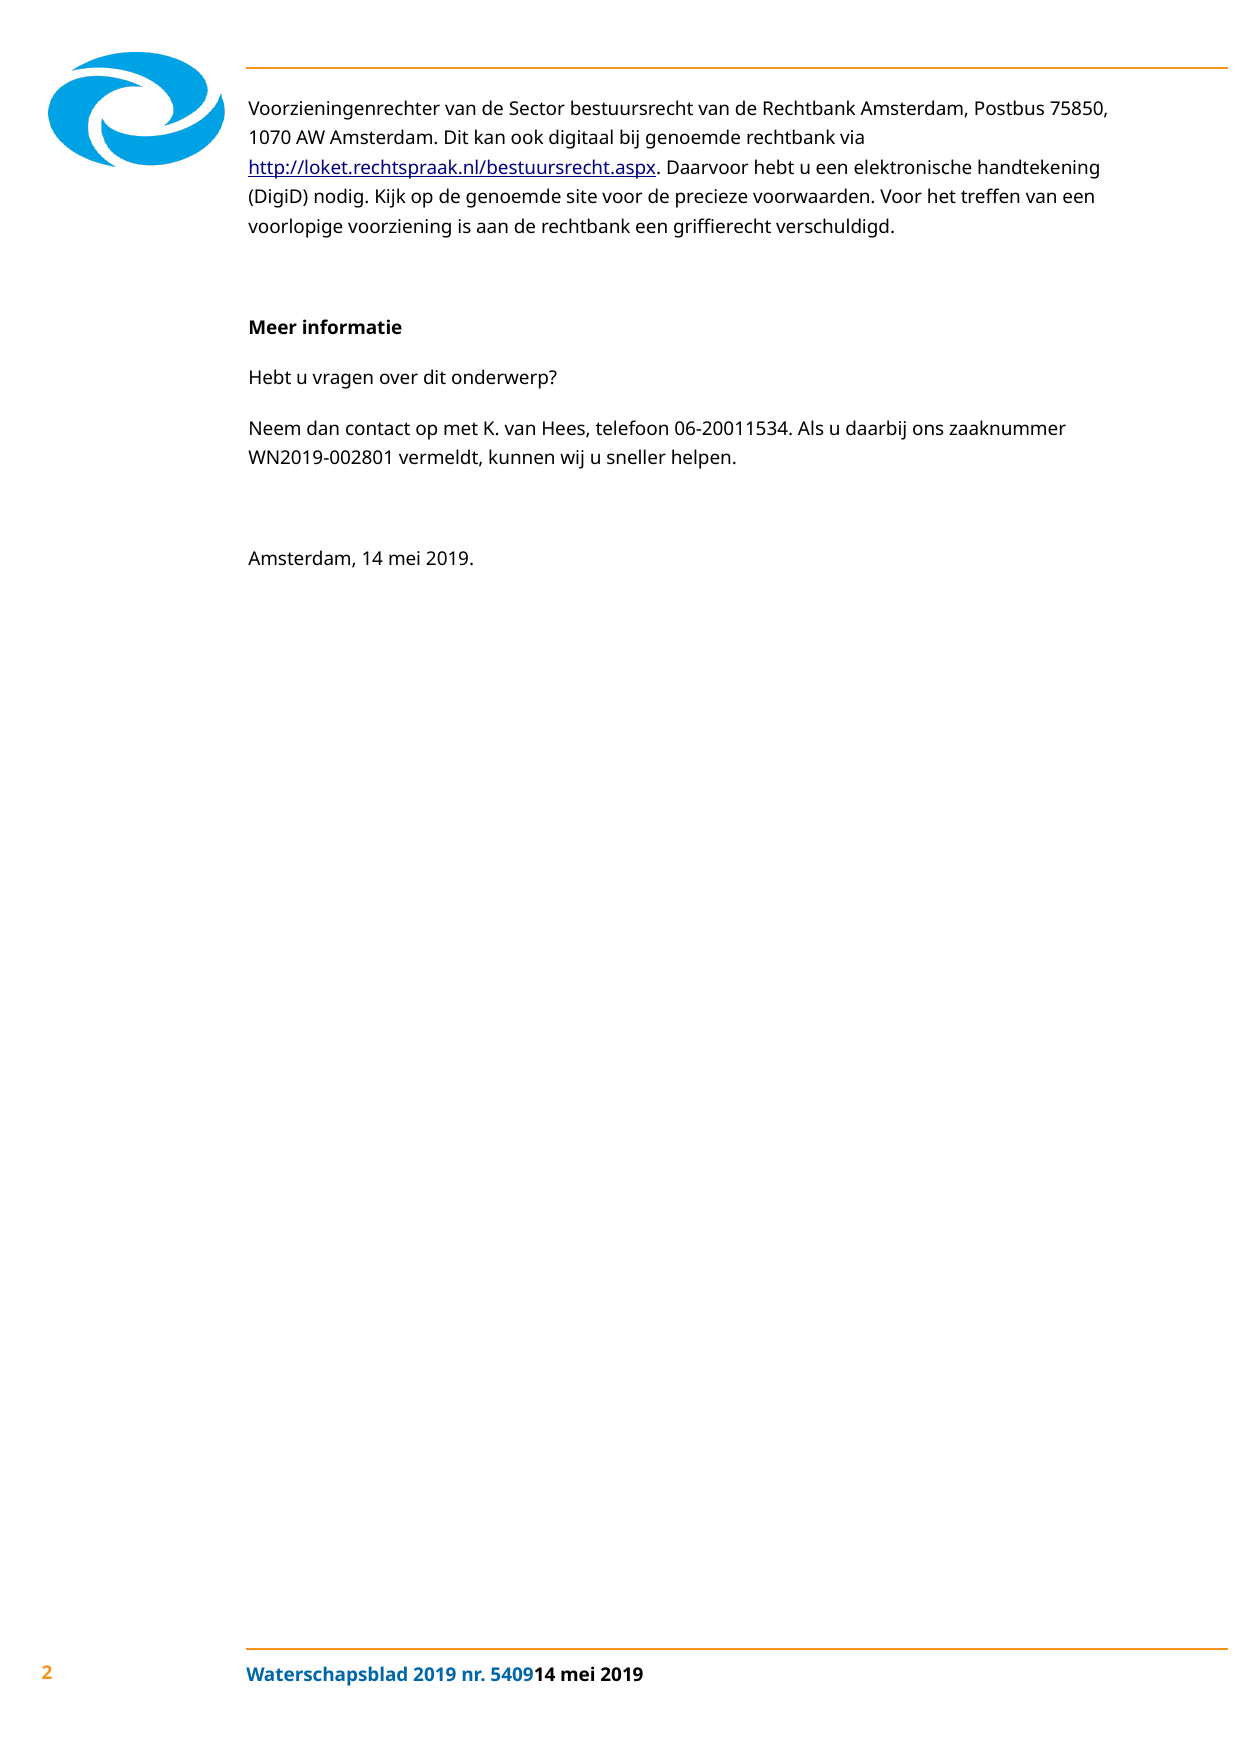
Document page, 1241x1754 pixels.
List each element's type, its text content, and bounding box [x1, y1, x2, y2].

text Voorzieningenrechter van de Sector bestuursrecht van de Rechtbank Amsterdam, Postbus 75850, 1070 AW Amsterdam. Dit kan ook digitaal bij genoemde rechtbank via http://loket.rechtspraak.nl/bestuursrecht.aspx. Daarvoor hebt u een elektronische handtekening (DigiD) nodig. Kijk op de genoemde site voor de precieze voorwaarden. Voor het treffen van een voorlopige voorziening is aan de rechtbank een griffierecht verschuldigd. [248, 95, 1152, 239]
text Hebt u vragen over dit onderwerp? [248, 364, 1152, 390]
picture [41, 47, 231, 172]
text Neem dan contact op met K. van Hees, telefoon 06-20011534. Als u daarbij ons zaaknummer WN2019-002801 vermeldt, kunnen wij u sneller helpen. [248, 415, 1152, 470]
text Amsterdam, 14 mei 2019. [248, 545, 1152, 571]
text Meer informatie [248, 314, 1152, 340]
